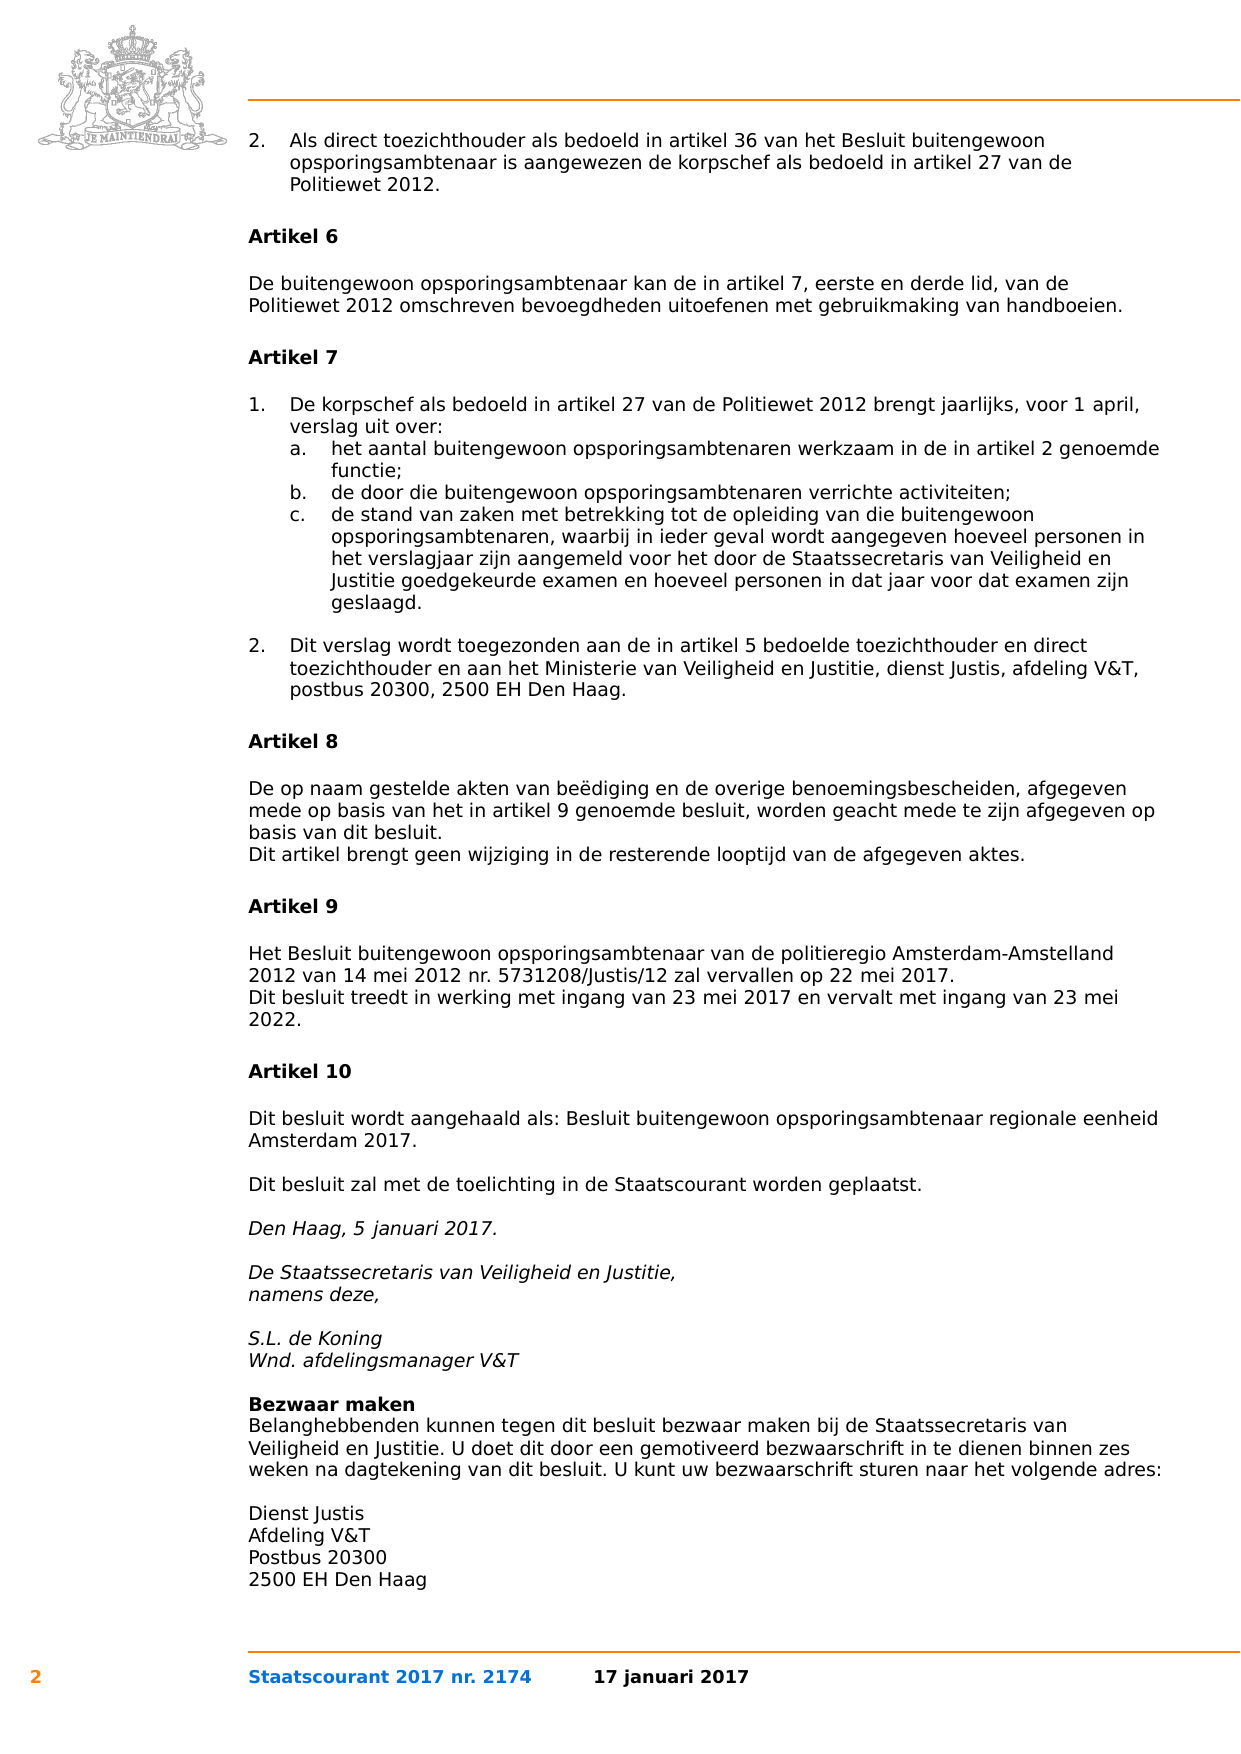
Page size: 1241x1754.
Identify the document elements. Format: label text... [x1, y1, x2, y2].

subtitle Artikel 9 [248, 896, 1163, 918]
text 2. Als direct toezichthouder als bedoeld in artikel 36 van het Besluit buitengewoon opsporingsambtenaar is aangewezen de korpschef als bedoeld in artikel 27 van de Politiewet 2012. [248, 130, 1163, 196]
text Dit besluit zal met de toelichting in de Staatscourant worden geplaatst. [248, 1174, 1163, 1196]
text Postbus 20300 [248, 1547, 1163, 1569]
text Dienst Justis [248, 1503, 1163, 1525]
text Dit besluit treedt in werking met ingang van 23 mei 2017 en vervalt met ingang van 23 mei 2022. [248, 987, 1163, 1031]
text Dit besluit wordt aangehaald als: Besluit buitengewoon opsporingsambtenaar regionale eenheid Amsterdam 2017. [248, 1108, 1163, 1152]
text 1. De korpschef als bedoeld in artikel 27 van de Politiewet 2012 brengt jaarlijks, voor 1 april, verslag uit over: [248, 394, 1163, 438]
text b. de door die buitengewoon opsporingsambtenaren verrichte activiteiten; [289, 482, 1163, 504]
text Afdeling V&T [248, 1525, 1163, 1547]
text Bezwaar maken [248, 1393, 1163, 1415]
text De buitengewoon opsporingsambtenaar kan de in artikel 7, eerste en derde lid, van de Politiewet 2012 omschreven bevoegdheden uitoefenen met gebruikmaking van handboeien. [248, 273, 1163, 317]
text a. het aantal buitengewoon opsporingsambtenaren werkzaam in de in artikel 2 genoemde functie; [289, 438, 1163, 482]
text Den Haag, 5 januari 2017. [248, 1218, 1163, 1240]
text Het Besluit buitengewoon opsporingsambtenaar van de politieregio Amsterdam-Amstelland 2012 van 14 mei 2012 nr. 5731208/Justis/12 zal vervallen op 22 mei 2017. [248, 943, 1163, 987]
text 2500 EH Den Haag [248, 1569, 1163, 1591]
picture [38, 25, 227, 150]
subtitle Artikel 8 [248, 731, 1163, 753]
subtitle Artikel 10 [248, 1061, 1163, 1083]
text Belanghebbenden kunnen tegen dit besluit bezwaar maken bij de Staatssecretaris van Veiligheid en Justitie. U doet dit door een gemotiveerd bezwaarschrift in te dienen binnen zes weken na dagtekening van dit besluit. U kunt uw bezwaarschrift sturen naar het volgende adres: [248, 1415, 1163, 1481]
subtitle Artikel 7 [248, 347, 1163, 369]
subtitle Artikel 6 [248, 226, 1163, 248]
text Dit artikel brengt geen wijziging in de resterende looptijd van de afgegeven aktes. [248, 844, 1163, 866]
text c. de stand van zaken met betrekking tot de opleiding van die buitengewoon opsporingsambtenaren, waarbij in ieder geval wordt aangegeven hoeveel personen in het verslagjaar zijn aangemeld voor het door de Staatssecretaris van Veiligheid en Justitie goedgekeurde examen en hoeveel personen in dat jaar voor dat examen zijn geslaagd. [289, 504, 1163, 613]
text De Staatssecretaris van Veiligheid en Justitie, namens deze, S.L. de Koning Wnd. afdelingsmanager V&T [248, 1262, 1163, 1372]
text 2. Dit verslag wordt toegezonden aan de in artikel 5 bedoelde toezichthouder en direct toezichthouder en aan het Ministerie van Veiligheid en Justitie, dienst Justis, afdeling V&T, postbus 20300, 2500 EH Den Haag. [248, 635, 1163, 701]
text De op naam gestelde akten van beëdiging en de overige benoemingsbescheiden, afgegeven mede op basis van het in artikel 9 genoemde besluit, worden geacht mede te zijn afgegeven op basis van dit besluit. [248, 778, 1163, 844]
